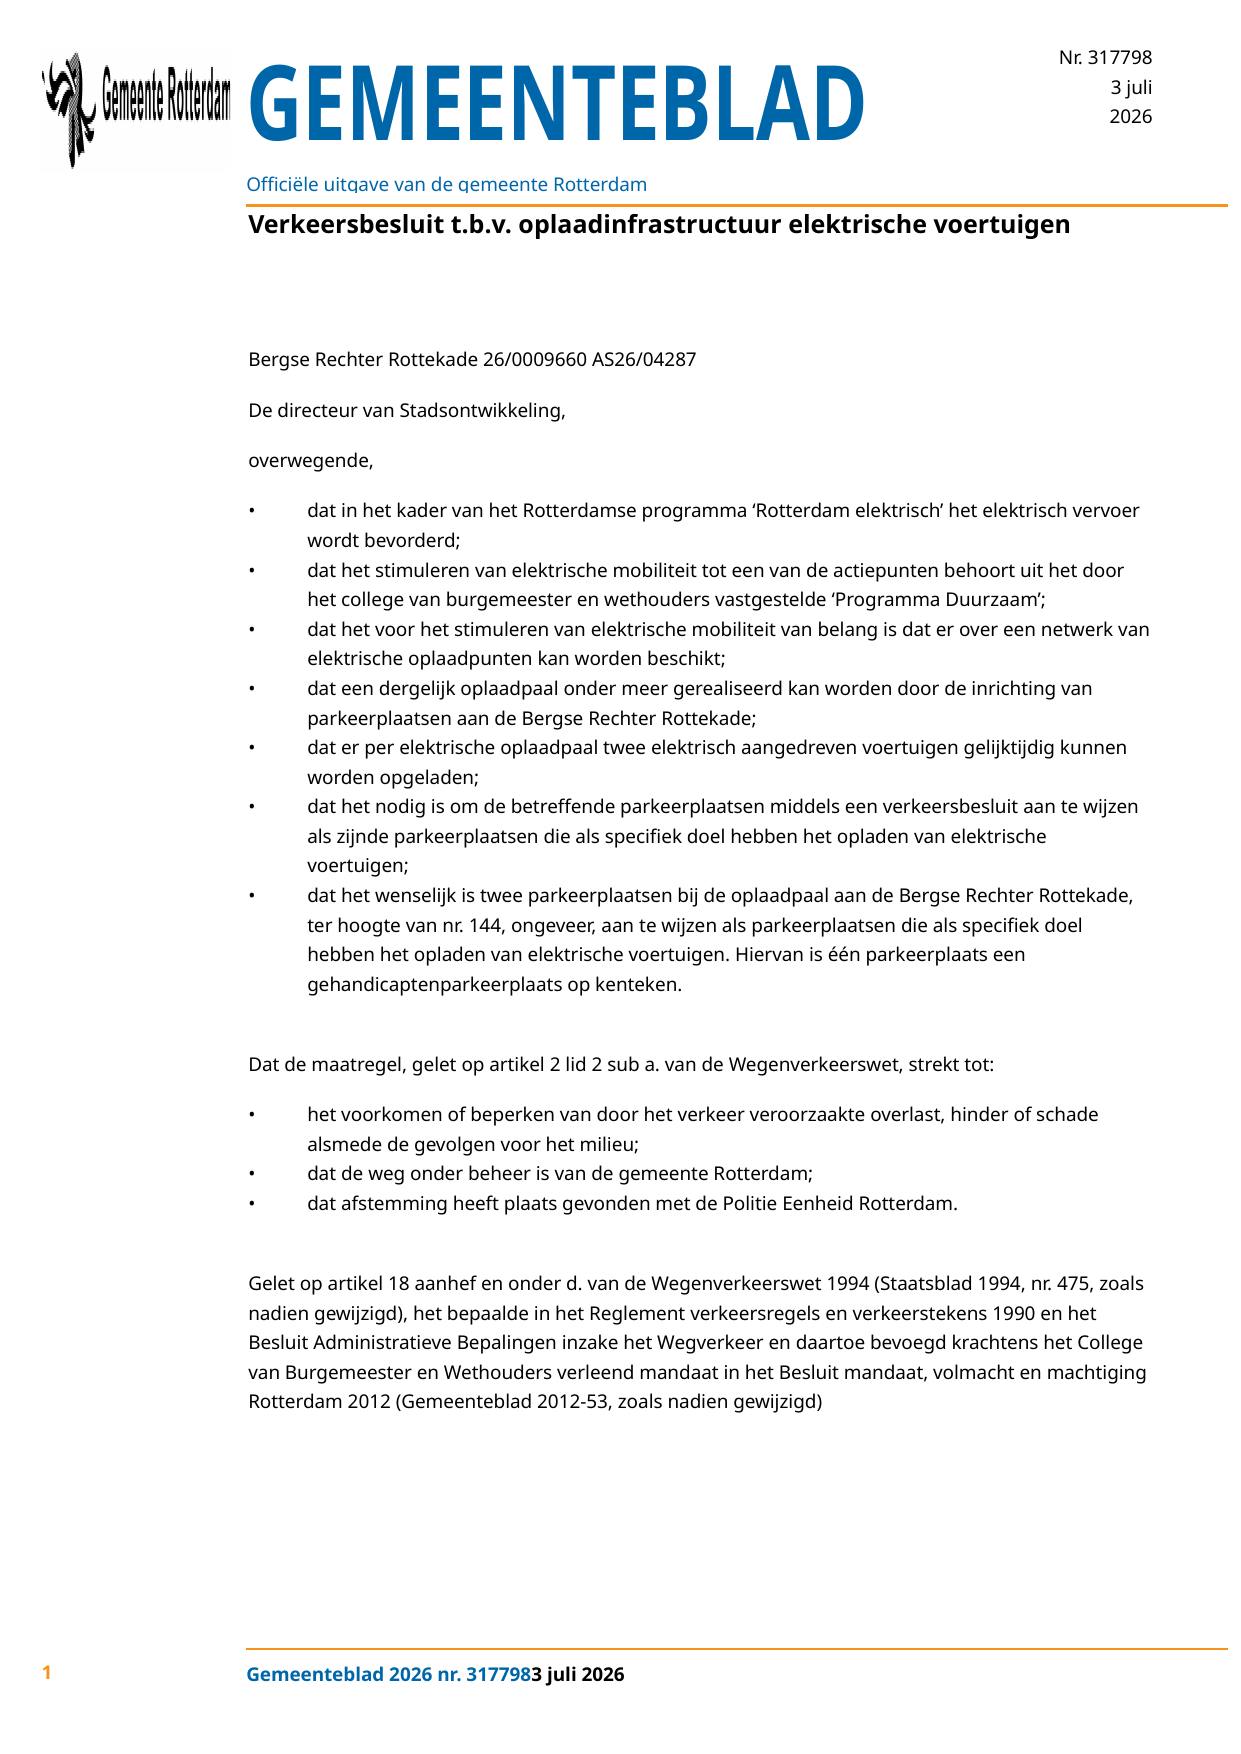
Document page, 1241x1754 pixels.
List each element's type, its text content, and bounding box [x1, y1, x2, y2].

text Bergse Rechter Rottekade 26/0009660 AS26/04287 [248, 346, 1152, 372]
list dat in het kader van het Rotterdamse programma ‘Rotterdam elektrisch’ het elektrisch vervoer wordt bevorderd; [248, 498, 1152, 553]
text Dat de maatregel, gelet op artikel 2 lid 2 sub a. van de Wegenverkeerswet, strekt tot: [248, 1051, 1152, 1077]
list het voorkomen of beperken van door het verkeer veroorzaakte overlast, hinder of schade alsmede de gevolgen voor het milieu; [248, 1101, 1152, 1157]
list dat afstemming heeft plaats gevonden met de Politie Eenheid Rotterdam. [248, 1190, 1152, 1216]
text Verkeersbesluit t.b.v. oplaadinfrastructuur elektrische voertuigen [248, 207, 1152, 241]
picture [41, 47, 231, 172]
list dat het wenselijk is twee parkeerplaatsen bij de oplaadpaal aan de Bergse Rechter Rottekade, ter hoogte van nr. 144, ongeveer, aan te wijzen als parkeerplaatsen die als specifiek doel hebben het opladen van elektrische voertuigen. Hiervan is één parkeerplaats een gehandicaptenparkeerplaats op kenteken. [248, 882, 1152, 997]
list dat er per elektrische oplaadpaal twee elektrisch aangedreven voertuigen gelijktijdig kunnen worden opgeladen; [248, 734, 1152, 790]
list dat de weg onder beheer is van de gemeente Rotterdam; [248, 1161, 1152, 1186]
text De directeur van Stadsontwikkeling, [248, 397, 1152, 423]
text overwegende, [248, 447, 1152, 473]
list dat het nodig is om de betreffende parkeerplaatsen middels een verkeersbesluit aan te wijzen als zijnde parkeerplaatsen die als specifiek doel hebben het opladen van elektrische voertuigen; [248, 793, 1152, 878]
list dat het stimuleren van elektrische mobiliteit tot een van de actiepunten behoort uit het door het college van burgemeester en wethouders vastgestelde ‘Programma Duurzaam’; [248, 557, 1152, 612]
text Gelet op artikel 18 aanhef en onder d. van de Wegenverkeerswet 1994 (Staatsblad 1994, nr. 475, zoals nadien gewijzigd), het bepaalde in het Reglement verkeersregels en verkeerstekens 1990 en het Besluit Administratieve Bepalingen inzake het Wegverkeer en daartoe bevoegd krachtens het College van Burgemeester en Wethouders verleend mandaat in het Besluit mandaat, volmacht en machtiging Rotterdam 2012 (Gemeenteblad 2012-53, zoals nadien gewijzigd) [248, 1270, 1152, 1414]
list dat een dergelijk oplaadpaal onder meer gerealiseerd kan worden door de inrichting van parkeerplaatsen aan de Bergse Rechter Rottekade; [248, 675, 1152, 731]
list dat het voor het stimuleren van elektrische mobiliteit van belang is dat er over een netwerk van elektrische oplaadpunten kan worden beschikt; [248, 616, 1152, 671]
